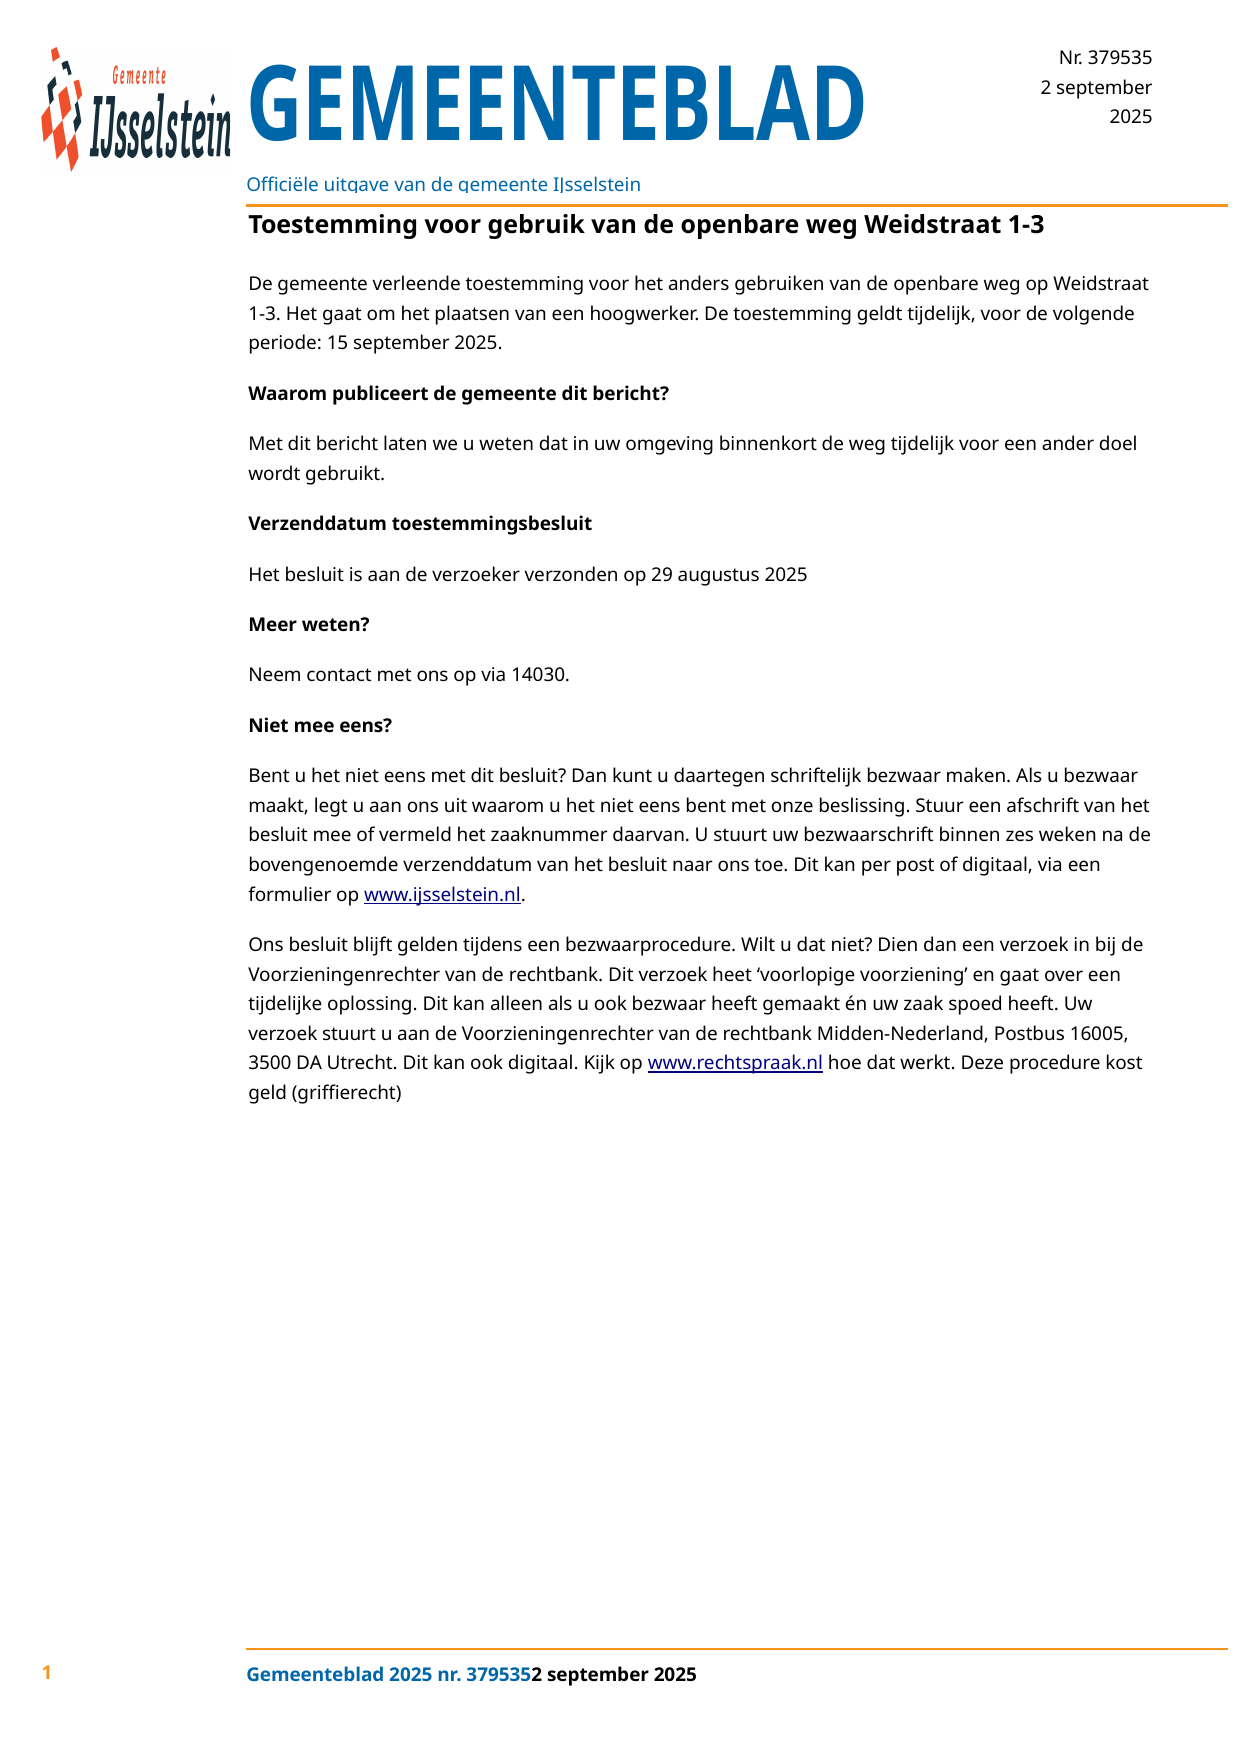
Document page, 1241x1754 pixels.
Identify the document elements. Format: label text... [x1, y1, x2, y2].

text Neem contact met ons op via 14030. [248, 662, 1152, 687]
text Meer weten? [248, 611, 1152, 637]
text Waarom publiceert de gemeente dit bericht? [248, 380, 1152, 406]
text Verzenddatum toestemmingsbesluit [248, 510, 1152, 536]
text Ons besluit blijft gelden tijdens een bezwaarprocedure. Wilt u dat niet? Dien dan een verzoek in bij de Voorzieningenrechter van de rechtbank. Dit verzoek heet ‘voorlopige voorziening’ en gaat over een tijdelijke oplossing. Dit kan alleen als u ook bezwaar heeft gemaakt én uw zaak spoed heeft. Uw verzoek stuurt u aan de Voorzieningenrechter van de rechtbank Midden-Nederland, Postbus 16005, 3500 DA Utrecht. Dit kan ook digitaal. Kijk op www.rechtspraak.nl hoe dat werkt. Deze procedure kost geld (griffierecht) [248, 931, 1152, 1105]
text Bent u het niet eens met dit besluit? Dan kunt u daartegen schriftelijk bezwaar maken. Als u bezwaar maakt, legt u aan ons uit waarom u het niet eens bent met onze beslissing. Stuur een afschrift van het besluit mee of vermeld het zaaknummer daarvan. U stuurt uw bezwaarschrift binnen zes weken na de bovengenoemde verzenddatum van het besluit naar ons toe. Dit kan per post of digitaal, via een formulier op www.ijsselstein.nl. [248, 762, 1152, 906]
text Het besluit is aan de verzoeker verzonden op 29 augustus 2025 [248, 561, 1152, 586]
text De gemeente verleende toestemming voor het anders gebruiken van de openbare weg op Weidstraat 1-3. Het gaat om het plaatsen van een hoogwerker. De toestemming geldt tijdelijk, voor de volgende periode: 15 september 2025. [248, 270, 1152, 355]
picture [41, 47, 231, 172]
text Niet mee eens? [248, 712, 1152, 738]
text Met dit bericht laten we u weten dat in uw omgeving binnenkort de weg tijdelijk voor een ander doel wordt gebruikt. [248, 430, 1152, 486]
text Toestemming voor gebruik van de openbare weg Weidstraat 1-3 [248, 207, 1152, 241]
